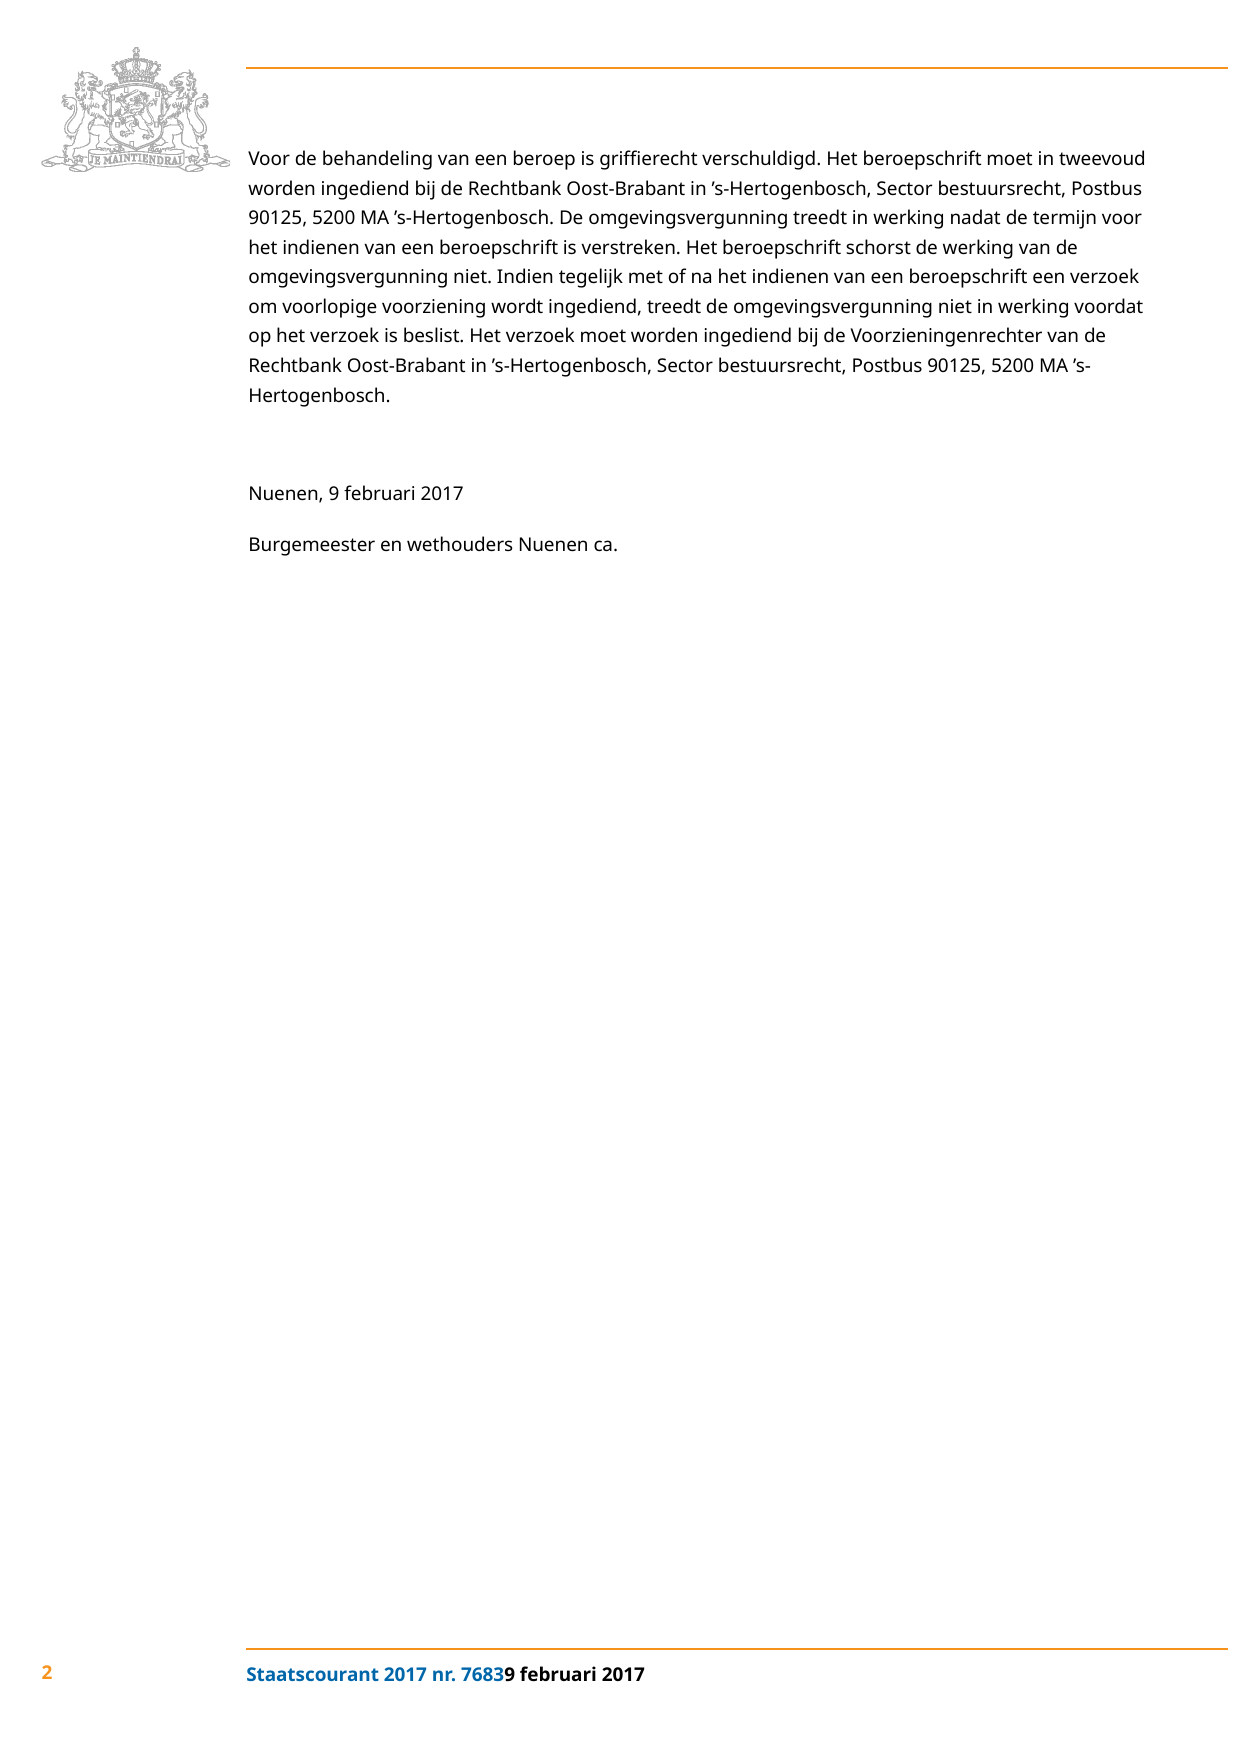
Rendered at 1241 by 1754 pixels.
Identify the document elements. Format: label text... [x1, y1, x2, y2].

text Nuenen, 9 februari 2017 [248, 480, 1152, 506]
text Voor de behandeling van een beroep is griffierecht verschuldigd. Het beroepschrift moet in tweevoud worden ingediend bij de Rechtbank Oost-Brabant in ’s-Hertogenbosch, Sector bestuursrecht, Postbus 90125, 5200 MA ’s-Hertogenbosch. De omgevingsvergunning treedt in werking nadat de termijn voor het indienen van een beroepschrift is verstreken. Het beroepschrift schorst de werking van de omgevingsvergunning niet. Indien tegelijk met of na het indienen van een beroepschrift een verzoek om voorlopige voorziening wordt ingediend, treedt de omgevingsvergunning niet in werking voordat op het verzoek is beslist. Het verzoek moet worden ingediend bij de Voorzieningenrechter van de Rechtbank Oost-Brabant in ’s-Hertogenbosch, Sector bestuursrecht, Postbus 90125, 5200 MA ’s-Hertogenbosch. [248, 145, 1152, 408]
picture [41, 47, 231, 172]
text Burgemeester en wethouders Nuenen ca. [248, 532, 1152, 557]
